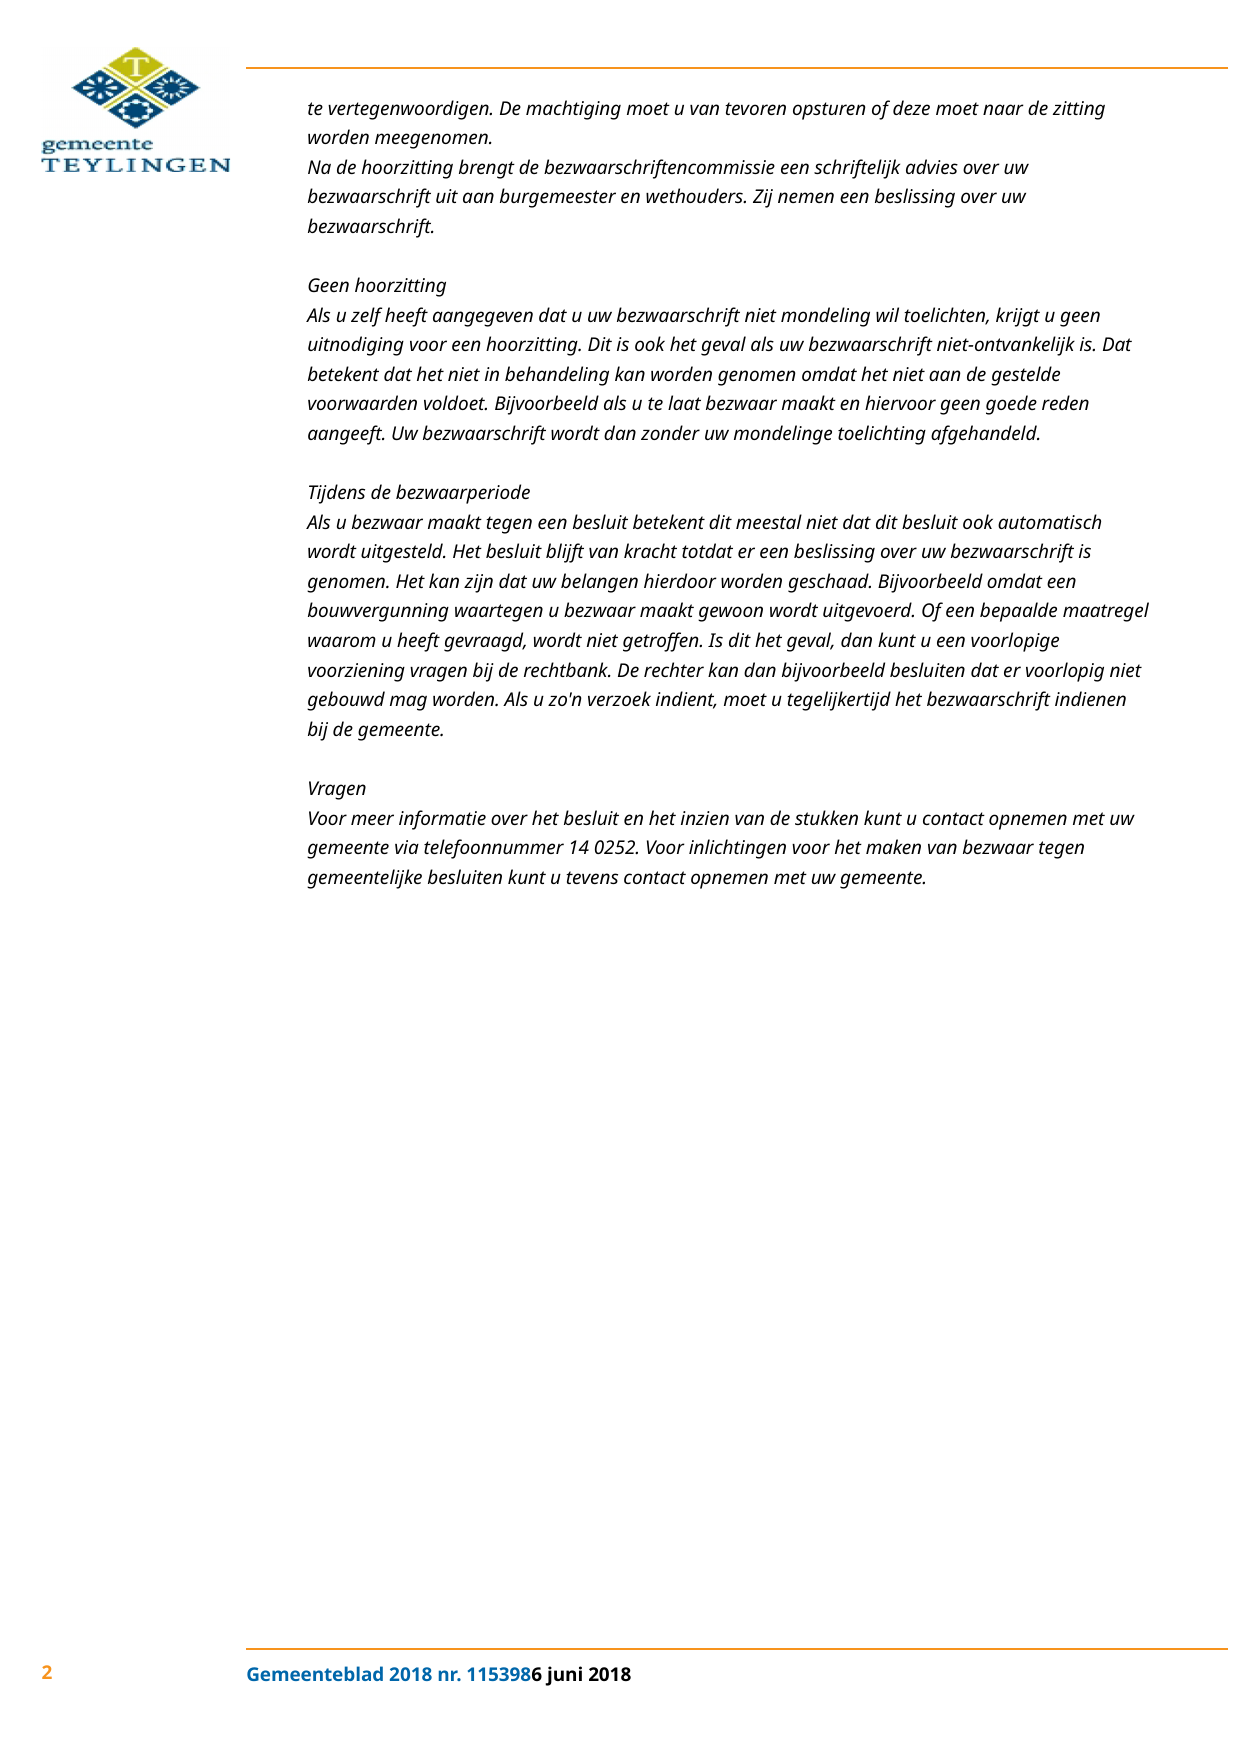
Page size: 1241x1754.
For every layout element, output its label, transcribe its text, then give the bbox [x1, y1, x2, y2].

list Voor meer informatie over het besluit en het inzien van de stukken kunt u contact opnemen met uw gemeente via telefoonnummer 14 0252. Voor inlichtingen voor het maken van bezwaar tegen gemeentelijke besluiten kunt u tevens contact opnemen met uw gemeente. [248, 805, 1152, 890]
list Geen hoorzitting [248, 272, 1152, 298]
list Vragen [248, 775, 1152, 801]
list Als u bezwaar maakt tegen een besluit betekent dit meestal niet dat dit besluit ook automatisch wordt uitgesteld. Het besluit blijft van kracht totdat er een beslissing over uw bezwaarschrift is genomen. Het kan zijn dat uw belangen hierdoor worden geschaad. Bijvoorbeeld omdat een bouwvergunning waartegen u bezwaar maakt gewoon wordt uitgevoerd. Of een bepaalde maatregel waarom u heeft gevraagd, wordt niet getroffen. Is dit het geval, dan kunt u een voorlopige voorziening vragen bij de rechtbank. De rechter kan dan bijvoorbeeld besluiten dat er voorlopig niet gebouwd mag worden. Als u zo'n verzoek indient, moet u tegelijkertijd het bezwaarschrift indienen bij de gemeente. [248, 509, 1152, 742]
list te vertegenwoordigen. De machtiging moet u van tevoren opsturen of deze moet naar de zitting worden meegenomen. [248, 95, 1152, 150]
list Als u zelf heeft aangegeven dat u uw bezwaarschrift niet mondeling wil toelichten, krijgt u geen uitnodiging voor een hoorzitting. Dit is ook het geval als uw bezwaarschrift niet-ontvankelijk is. Dat betekent dat het niet in behandeling kan worden genomen omdat het niet aan de gestelde voorwaarden voldoet. Bijvoorbeeld als u te laat bezwaar maakt en hiervoor geen goede reden aangeeft. Uw bezwaarschrift wordt dan zonder uw mondelinge toelichting afgehandeld. [248, 302, 1152, 446]
list Na de hoorzitting brengt de bezwaarschriftencommissie een schriftelijk advies over uw bezwaarschrift uit aan burgemeester en wethouders. Zij nemen een beslissing over uw bezwaarschrift. [248, 154, 1152, 239]
list Tijdens de bezwaarperiode [248, 479, 1152, 505]
picture [41, 47, 231, 172]
